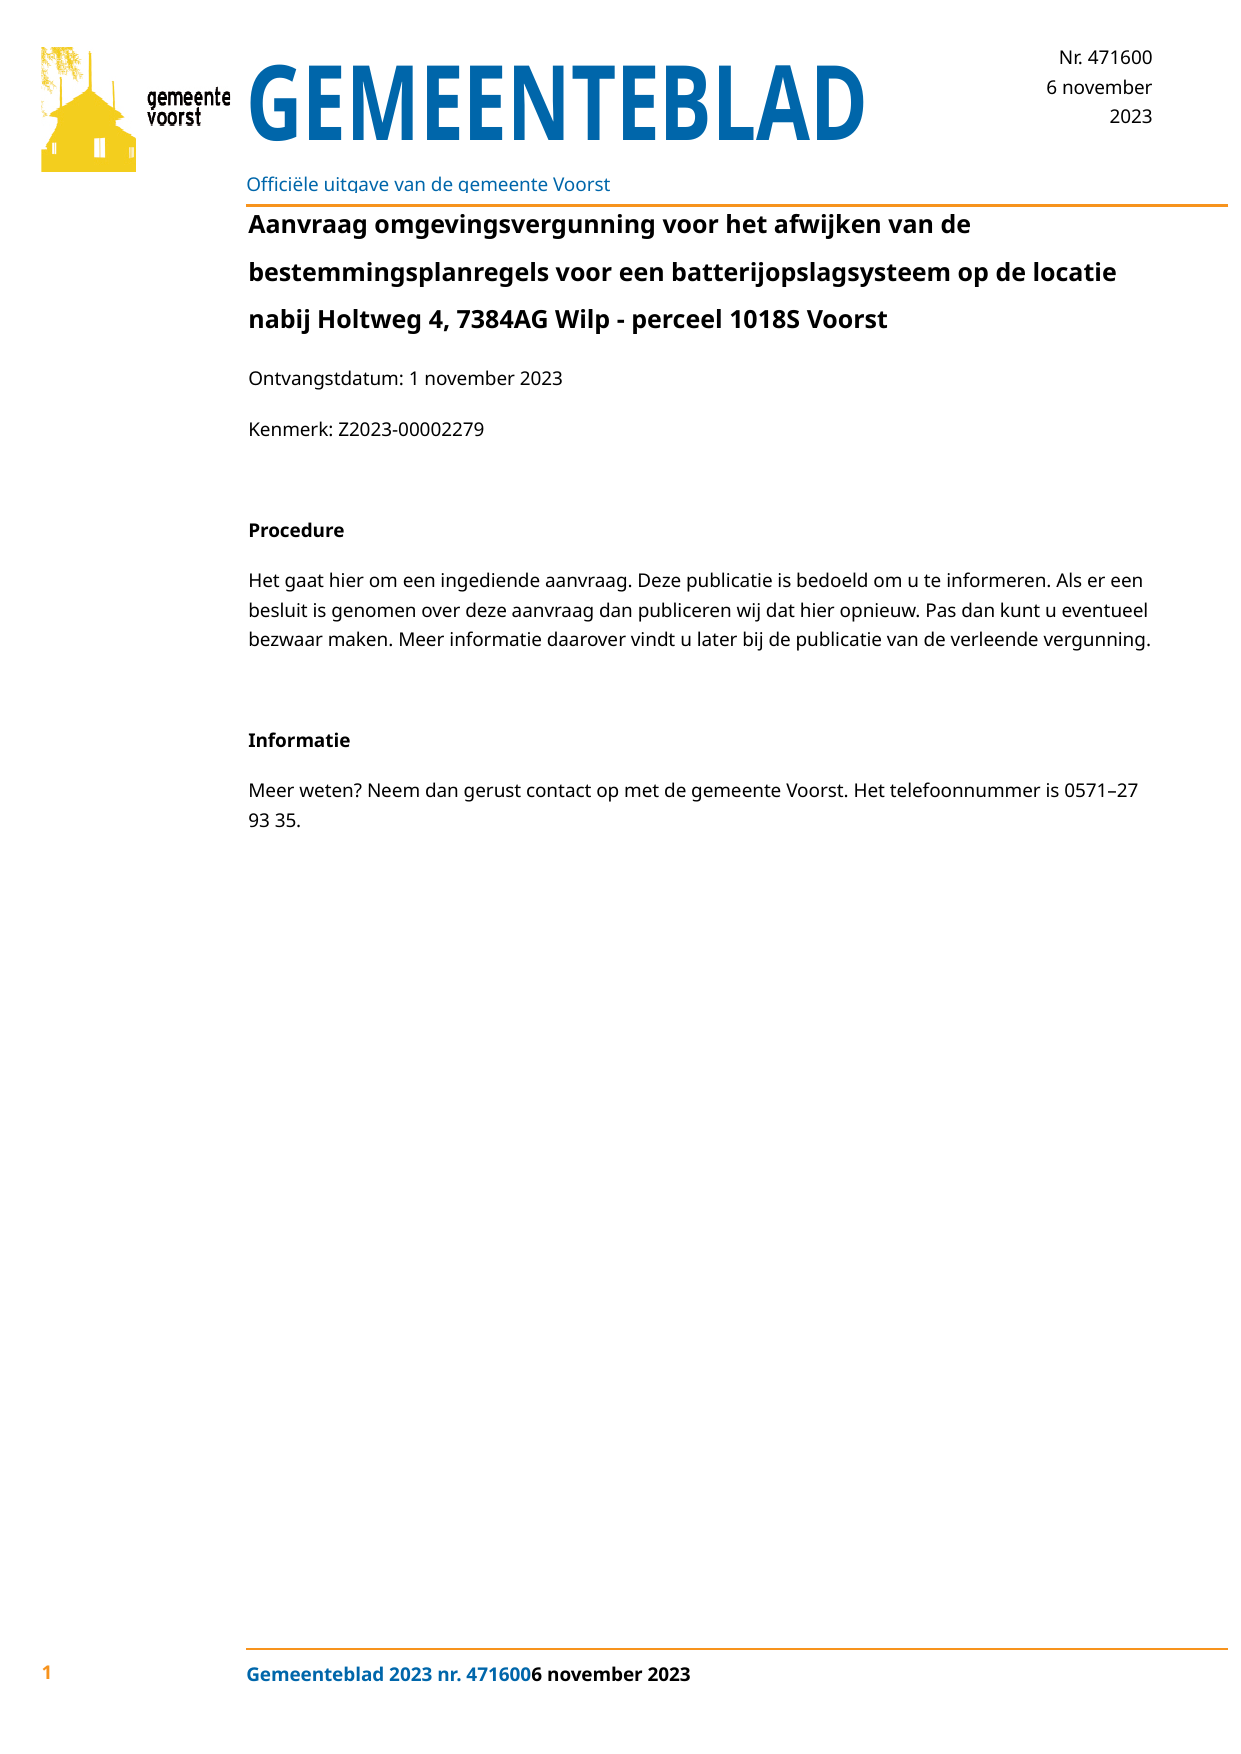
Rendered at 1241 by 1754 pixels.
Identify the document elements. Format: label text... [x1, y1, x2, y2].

text Kenmerk: Z2023-00002279 [248, 416, 1152, 442]
text Het gaat hier om een ingediende aanvraag. Deze publicatie is bedoeld om u te informeren. Als er een besluit is genomen over deze aanvraag dan publiceren wij dat hier opnieuw. Pas dan kunt u eventueel bezwaar maken. Meer informatie daarover vindt u later bij de publicatie van de verleende vergunning. [248, 567, 1152, 652]
text Procedure [248, 517, 1152, 542]
text Meer weten? Neem dan gerust contact op met de gemeente Voorst. Het telefoonnummer is 0571–27 93 35. [248, 778, 1152, 833]
text Informatie [248, 727, 1152, 753]
text Aanvraag omgevingsvergunning voor het afwijken van de bestemmingsplanregels voor een batterijopslagsysteem op de locatie nabij Holtweg 4, 7384AG Wilp - perceel 1018S Voorst [248, 207, 1152, 336]
text Ontvangstdatum: 1 november 2023 [248, 366, 1152, 391]
picture [41, 47, 231, 172]
